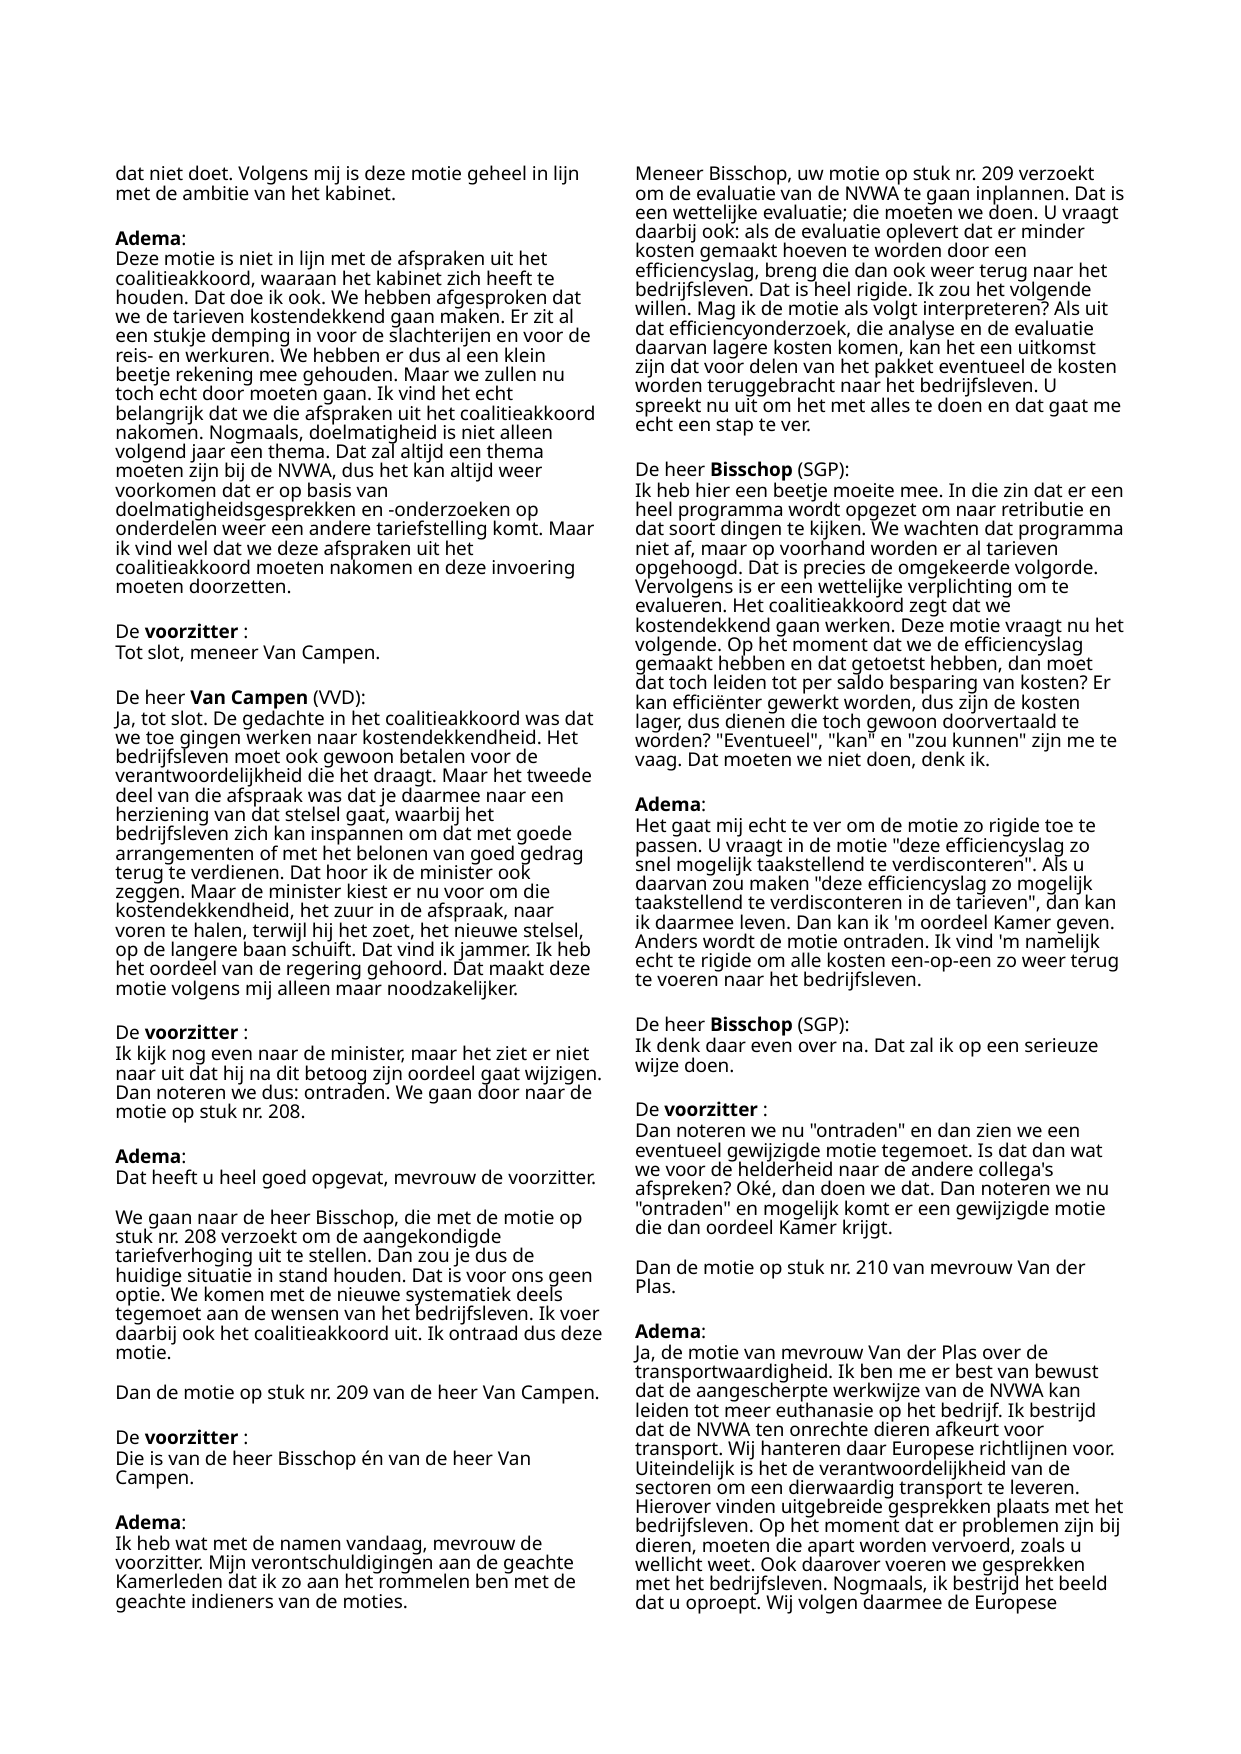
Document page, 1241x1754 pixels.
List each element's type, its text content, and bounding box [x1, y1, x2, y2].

text De heer Bisschop (SGP): [635, 1012, 1125, 1037]
text De heer Bisschop (SGP): [635, 456, 1125, 482]
text Adema: [635, 792, 1125, 817]
text dat niet doet. Volgens mij is deze motie geheel in lijn met de ambitie van het kabinet. [115, 165, 605, 204]
text Ja, tot slot. De gedachte in het coalitieakkoord was dat we toe gingen werken naar kostendekkendheid. Het bedrijfsleven moet ook gewoon betalen voor de verantwoordelijkheid die het draagt. Maar het tweede deel van die afspraak was dat je daarmee naar een herziening van dat stelsel gaat, waarbij het bedrijfsleven zich kan inspannen om dat met goede arrangementen of met het belonen van goed gedrag terug te verdienen. Dat hoor ik de minister ook zeggen. Maar de minister kiest er nu voor om die kostendekkendheid, het zuur in de afspraak, naar voren te halen, terwijl hij het zoet, het nieuwe stelsel, op de langere baan schuift. Dat vind ik jammer. Ik heb het oordeel van de regering gehoord. Dat maakt deze motie volgens mij alleen maar noodzakelijker. [115, 710, 605, 999]
text Ik heb hier een beetje moeite mee. In die zin dat er een heel programma wordt opgezet om naar retributie en dat soort dingen te kijken. We wachten dat programma niet af, maar op voorhand worden er al tarieven opgehoogd. Dat is precies de omgekeerde volgorde. Vervolgens is er een wettelijke verplichting om te evalueren. Het coalitieakkoord zegt dat we kostendekkend gaan werken. Deze motie vraagt nu het volgende. Op het moment dat we de efficiencyslag gemaakt hebben en dat getoetst hebben, dan moet dat toch leiden tot per saldo besparing van kosten? Er kan efficiënter gewerkt worden, dus zijn de kosten lager, dus dienen die toch gewoon doorvertaald te worden? "Eventueel", "kan" en "zou kunnen" zijn me te vaag. Dat moeten we niet doen, denk ik. [635, 482, 1125, 771]
text Adema: [115, 1143, 605, 1169]
text Het gaat mij echt te ver om de motie zo rigide toe te passen. U vraagt in de motie "deze efficiencyslag zo snel mogelijk taakstellend te verdisconteren". Als u daarvan zou maken "deze efficiencyslag zo mogelijk taakstellend te verdisconteren in de tarieven", dan kan ik daarmee leven. Dan kan ik 'm oordeel Kamer geven. Anders wordt de motie ontraden. Ik vind 'm namelijk echt te rigide om alle kosten een-op-een zo weer terug te voeren naar het bedrijfsleven. [635, 817, 1125, 991]
text De voorzitter : [115, 1019, 605, 1045]
text Meneer Bisschop, uw motie op stuk nr. 209 verzoekt om de evaluatie van de NVWA te gaan inplannen. Dat is een wettelijke evaluatie; die moeten we doen. U vraagt daarbij ook: als de evaluatie oplevert dat er minder kosten gemaakt hoeven te worden door een efficiencyslag, breng die dan ook weer terug naar het bedrijfsleven. Dat is heel rigide. Ik zou het volgende willen. Mag ik de motie als volgt interpreteren? Als uit dat efficiencyonderzoek, die analyse en de evaluatie daarvan lagere kosten komen, kan het een uitkomst zijn dat voor delen van het pakket eventueel de kosten worden teruggebracht naar het bedrijfsleven. U spreekt nu uit om het met alles te doen en dat gaat me echt een stap te ver. [635, 165, 1125, 435]
text We gaan naar de heer Bisschop, die met de motie op stuk nr. 208 verzoekt om de aangekondigde tariefverhoging uit te stellen. Dan zou je dus de huidige situatie in stand houden. Dat is voor ons geen optie. We komen met de nieuwe systematiek deels tegemoet aan de wensen van het bedrijfsleven. Ik voer daarbij ook het coalitieakkoord uit. Ik ontraad dus deze motie. [115, 1209, 605, 1363]
text Dan noteren we nu "ontraden" en dan zien we een eventueel gewijzigde motie tegemoet. Is dat dan wat we voor de helderheid naar de andere collega's afspreken? Oké, dan doen we dat. Dan noteren we nu "ontraden" en mogelijk komt er een gewijzigde motie die dan oordeel Kamer krijgt. [635, 1122, 1125, 1238]
text Die is van de heer Bisschop én van de heer Van Campen. [115, 1450, 605, 1488]
text Tot slot, meneer Van Campen. [115, 644, 605, 663]
text Deze motie is niet in lijn met de afspraken uit het coalitieakkoord, waaraan het kabinet zich heeft te houden. Dat doe ik ook. We hebben afgesproken dat we de tarieven kostendekkend gaan maken. Er zit al een stukje demping in voor de slachterijen en voor de reis- en werkuren. We hebben er dus al een klein beetje rekening mee gehouden. Maar we zullen nu toch echt door moeten gaan. Ik vind het echt belangrijk dat we die afspraken uit het coalitieakkoord nakomen. Nogmaals, doelmatigheid is niet alleen volgend jaar een thema. Dat zal altijd een thema moeten zijn bij de NVWA, dus het kan altijd weer voorkomen dat er op basis van doelmatigheidsgesprekken en -onderzoeken op onderdelen weer een andere tariefstelling komt. Maar ik vind wel dat we deze afspraken uit het coalitieakkoord moeten nakomen en deze invoering moeten doorzetten. [115, 250, 605, 597]
text Ik kijk nog even naar de minister, maar het ziet er niet naar uit dat hij na dit betoog zijn oordeel gaat wijzigen. Dan noteren we dus: ontraden. We gaan door naar de motie op stuk nr. 208. [115, 1045, 605, 1122]
text Dat heeft u heel goed opgevat, mevrouw de voorzitter. [115, 1169, 605, 1188]
text De voorzitter : [115, 618, 605, 644]
text De heer Van Campen (VVD): [115, 684, 605, 710]
text Adema: [115, 1509, 605, 1535]
text Ik heb wat met de namen vandaag, mevrouw de voorzitter. Mijn verontschuldigingen aan de geachte Kamerleden dat ik zo aan het rommelen ben met de geachte indieners van de moties. [115, 1535, 605, 1612]
text Dan de motie op stuk nr. 210 van mevrouw Van der Plas. [635, 1259, 1125, 1297]
text Adema: [635, 1318, 1125, 1344]
text De voorzitter : [115, 1424, 605, 1450]
text Ja, de motie van mevrouw Van der Plas over de transportwaardigheid. Ik ben me er best van bewust dat de aangescherpte werkwijze van de NVWA kan leiden tot meer euthanasie op het bedrijf. Ik bestrijd dat de NVWA ten onrechte dieren afkeurt voor transport. Wij hanteren daar Europese richtlijnen voor. Uiteindelijk is het de verantwoordelijkheid van de sectoren om een dierwaardig transport te leveren. Hierover vinden uitgebreide gesprekken plaats met het bedrijfsleven. Op het moment dat er problemen zijn bij dieren, moeten die apart worden vervoerd, zoals u wellicht weet. Ook daarover voeren we gesprekken met het bedrijfsleven. Nogmaals, ik bestrijd het beeld dat u oproept. Wij volgen daarmee de Europese [635, 1344, 1125, 1614]
text De voorzitter : [635, 1097, 1125, 1122]
text Dan de motie op stuk nr. 209 van de heer Van Campen. [115, 1384, 605, 1403]
text Adema: [115, 225, 605, 250]
text Ik denk daar even over na. Dat zal ik op een serieuze wijze doen. [635, 1037, 1125, 1076]
